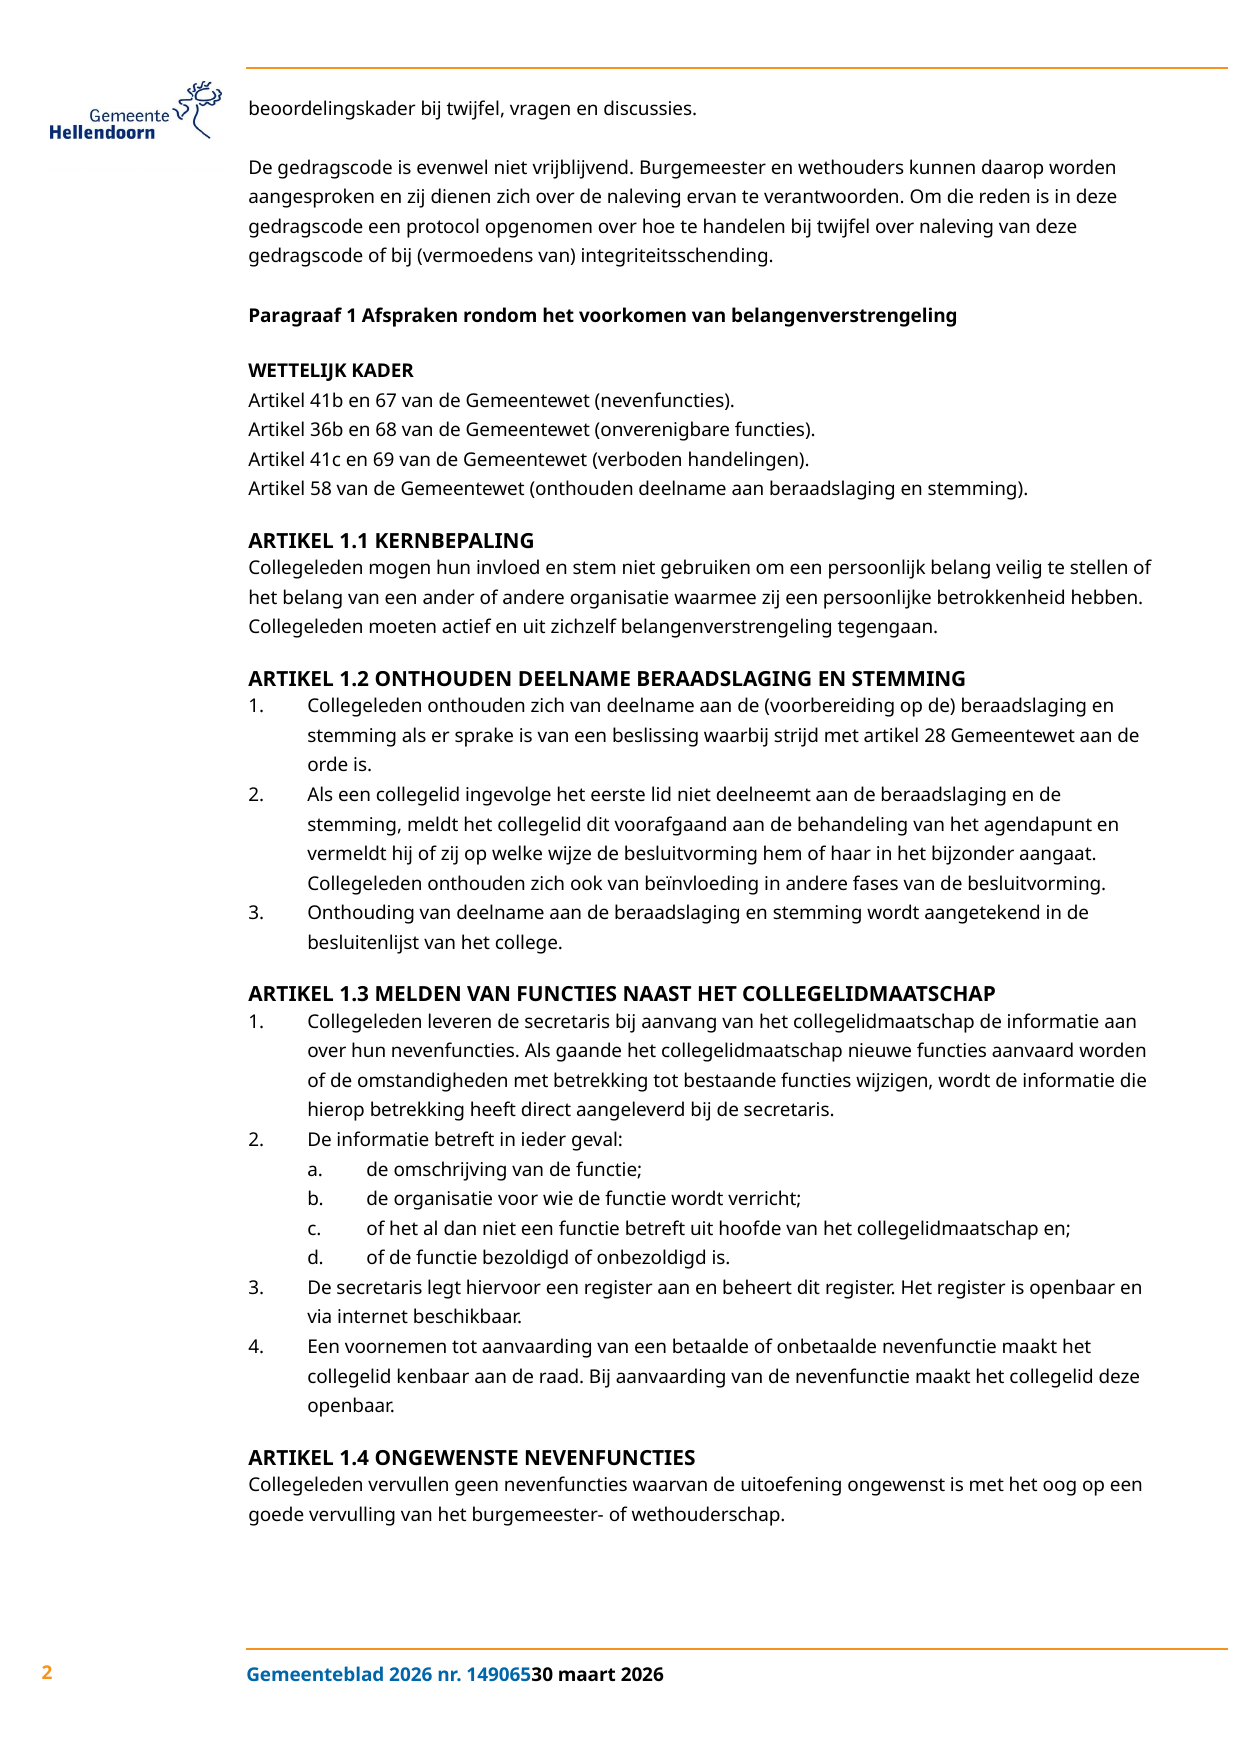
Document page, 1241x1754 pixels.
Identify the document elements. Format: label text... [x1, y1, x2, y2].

text Artikel 58 van de Gemeentewet (onthouden deelname aan beraadslaging en stemming). [248, 476, 1152, 501]
text ARTIKEL 1.4 ONGEWENSTE NEVENFUNCTIES [248, 1443, 1152, 1471]
text De gedragscode is evenwel niet vrijblijvend. Burgemeester en wethouders kunnen daarop worden aangesproken en zij dienen zich over de naleving ervan te verantwoorden. Om die reden is in deze gedragscode een protocol opgenomen over hoe te handelen bij twijfel over naleving van deze gedragscode of bij (vermoedens van) integriteitsschending. [248, 154, 1152, 268]
picture [41, 47, 231, 172]
text Artikel 41b en 67 van de Gemeentewet (nevenfuncties). [248, 387, 1152, 412]
text beoordelingskader bij twijfel, vragen en discussies. [248, 95, 1152, 121]
list Onthouding van deelname aan de beraadslaging en stemming wordt aangetekend in de besluitenlijst van het college. [248, 899, 1152, 955]
text ARTIKEL 1.2 ONTHOUDEN DEELNAME BERAADSLAGING EN STEMMING [248, 664, 1152, 692]
text WETTELIJK KADER [248, 357, 1152, 383]
list de organisatie voor wie de functie wordt verricht; [307, 1185, 1152, 1211]
text Collegeleden mogen hun invloed en stem niet gebruiken om een persoonlijk belang veilig te stellen of het belang van een ander of andere organisatie waarmee zij een persoonlijke betrokkenheid hebben. Collegeleden moeten actief en uit zichzelf belangenverstrengeling tegengaan. [248, 554, 1152, 639]
text Paragraaf 1 Afspraken rondom het voorkomen van belangenverstrengeling [248, 302, 1152, 328]
text Artikel 41c en 69 van de Gemeentewet (verboden handelingen). [248, 446, 1152, 472]
list of de functie bezoldigd of onbezoldigd is. [307, 1244, 1152, 1270]
list Collegeleden onthouden zich van deelname aan de (voorbereiding op de) beraadslaging en stemming als er sprake is van een beslissing waarbij strijd met artikel 28 Gemeentewet aan de orde is. [248, 692, 1152, 777]
text Artikel 36b en 68 van de Gemeentewet (onverenigbare functies). [248, 416, 1152, 442]
list de omschrijving van de functie; [307, 1156, 1152, 1182]
text Collegeleden vervullen geen nevenfuncties waarvan de uitoefening ongewenst is met het oog op een goede vervulling van het burgemeester- of wethouderschap. [248, 1471, 1152, 1527]
text ARTIKEL 1.1 KERNBEPALING [248, 526, 1152, 554]
list De secretaris legt hiervoor een register aan en beheert dit register. Het register is openbaar en via internet beschikbaar. [248, 1274, 1152, 1329]
list Een voornemen tot aanvaarding van een betaalde of onbetaalde nevenfunctie maakt het collegelid kenbaar aan de raad. Bij aanvaarding van de nevenfunctie maakt het collegelid deze openbaar. [248, 1333, 1152, 1418]
list of het al dan niet een functie betreft uit hoofde van het collegelidmaatschap en; [307, 1215, 1152, 1241]
list De informatie betreft in ieder geval: [248, 1126, 1152, 1152]
text ARTIKEL 1.3 MELDEN VAN FUNCTIES NAAST HET COLLEGELIDMAATSCHAP [248, 979, 1152, 1008]
list Collegeleden leveren de secretaris bij aanvang van het collegelidmaatschap de informatie aan over hun nevenfuncties. Als gaande het collegelidmaatschap nieuwe functies aanvaard worden of de omstandigheden met betrekking tot bestaande functies wijzigen, wordt de informatie die hierop betrekking heeft direct aangeleverd bij de secretaris. [248, 1008, 1152, 1122]
list Als een collegelid ingevolge het eerste lid niet deelneemt aan de beraadslaging en de stemming, meldt het collegelid dit voorafgaand aan de behandeling van het agendapunt en vermeldt hij of zij op welke wijze de besluitvorming hem of haar in het bijzonder aangaat. Collegeleden onthouden zich ook van beïnvloeding in andere fases van de besluitvorming. [248, 781, 1152, 896]
